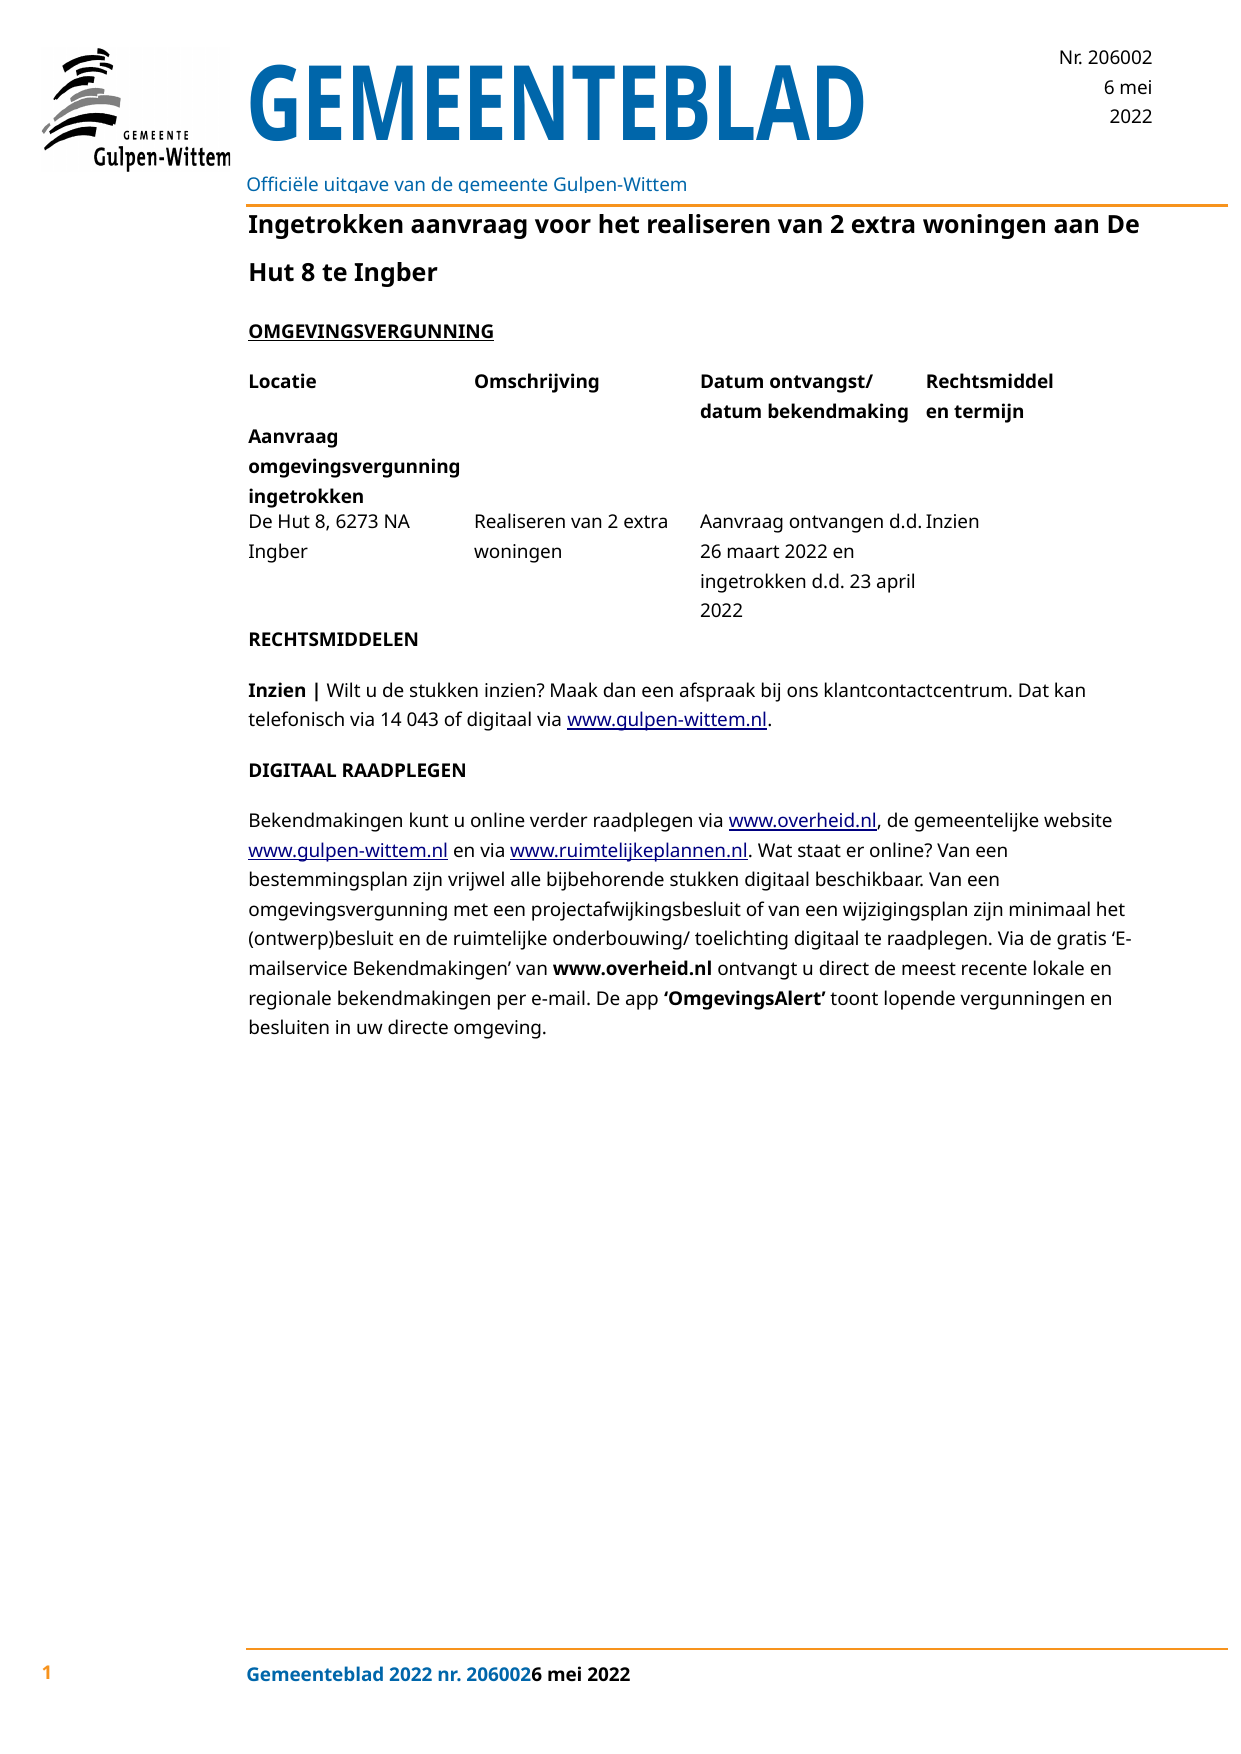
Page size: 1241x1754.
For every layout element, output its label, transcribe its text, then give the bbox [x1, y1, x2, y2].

text OMGEVINGSVERGUNNING [248, 318, 1152, 344]
table_header Omschrijving [474, 369, 700, 424]
text RECHTSMIDDELEN [248, 626, 1152, 652]
text Bekendmakingen kunt u online verder raadplegen via www.overheid.nl, de gemeentelijke website www.gulpen-wittem.nl en via www.ruimtelijkeplannen.nl. Wat staat er online? Van een bestemmingsplan zijn vrijwel alle bijbehorende stukken digitaal beschikbaar. Van een omgevingsvergunning met een projectafwijkingsbesluit of van een wijzigingsplan zijn minimaal het (ontwerp)besluit en de ruimtelijke onderbouwing/ toelichting digitaal te raadplegen. Via de gratis ‘E-mailservice Bekendmakingen’ van www.overheid.nl ontvangt u direct de meest recente lokale en regionale bekendmakingen per e-mail. De app ‘OmgevingsAlert’ toont lopende vergunningen en besluiten in uw directe omgeving. [248, 807, 1152, 1040]
table_cell De Hut 8, 6273 NA Ingber [248, 509, 474, 623]
table_cell [474, 424, 700, 509]
table_cell [926, 424, 1152, 509]
table_cell Inzien [926, 509, 1152, 623]
table_header Datum ontvangst/ datum bekendmaking [700, 369, 926, 424]
text Ingetrokken aanvraag voor het realiseren van 2 extra woningen aan De Hut 8 te Ingber [248, 207, 1152, 288]
text Inzien | Wilt u de stukken inzien? Maak dan een afspraak bij ons klantcontactcentrum. Dat kan telefonisch via 14 043 of digitaal via www.gulpen-wittem.nl. [248, 677, 1152, 732]
picture [41, 47, 231, 172]
table_cell [700, 424, 926, 509]
table_cell Aanvraag ontvangen d.d. 26 maart 2022 en ingetrokken d.d. 23 april 2022 [700, 509, 926, 623]
table_cell Realiseren van 2 extra woningen [474, 509, 700, 623]
text DIGITAAL RAADPLEGEN [248, 757, 1152, 782]
table_header Rechtsmiddel en termijn [926, 369, 1152, 424]
table_cell Aanvraag omgevingsvergunning ingetrokken [248, 424, 474, 509]
table_header Locatie [248, 369, 474, 424]
